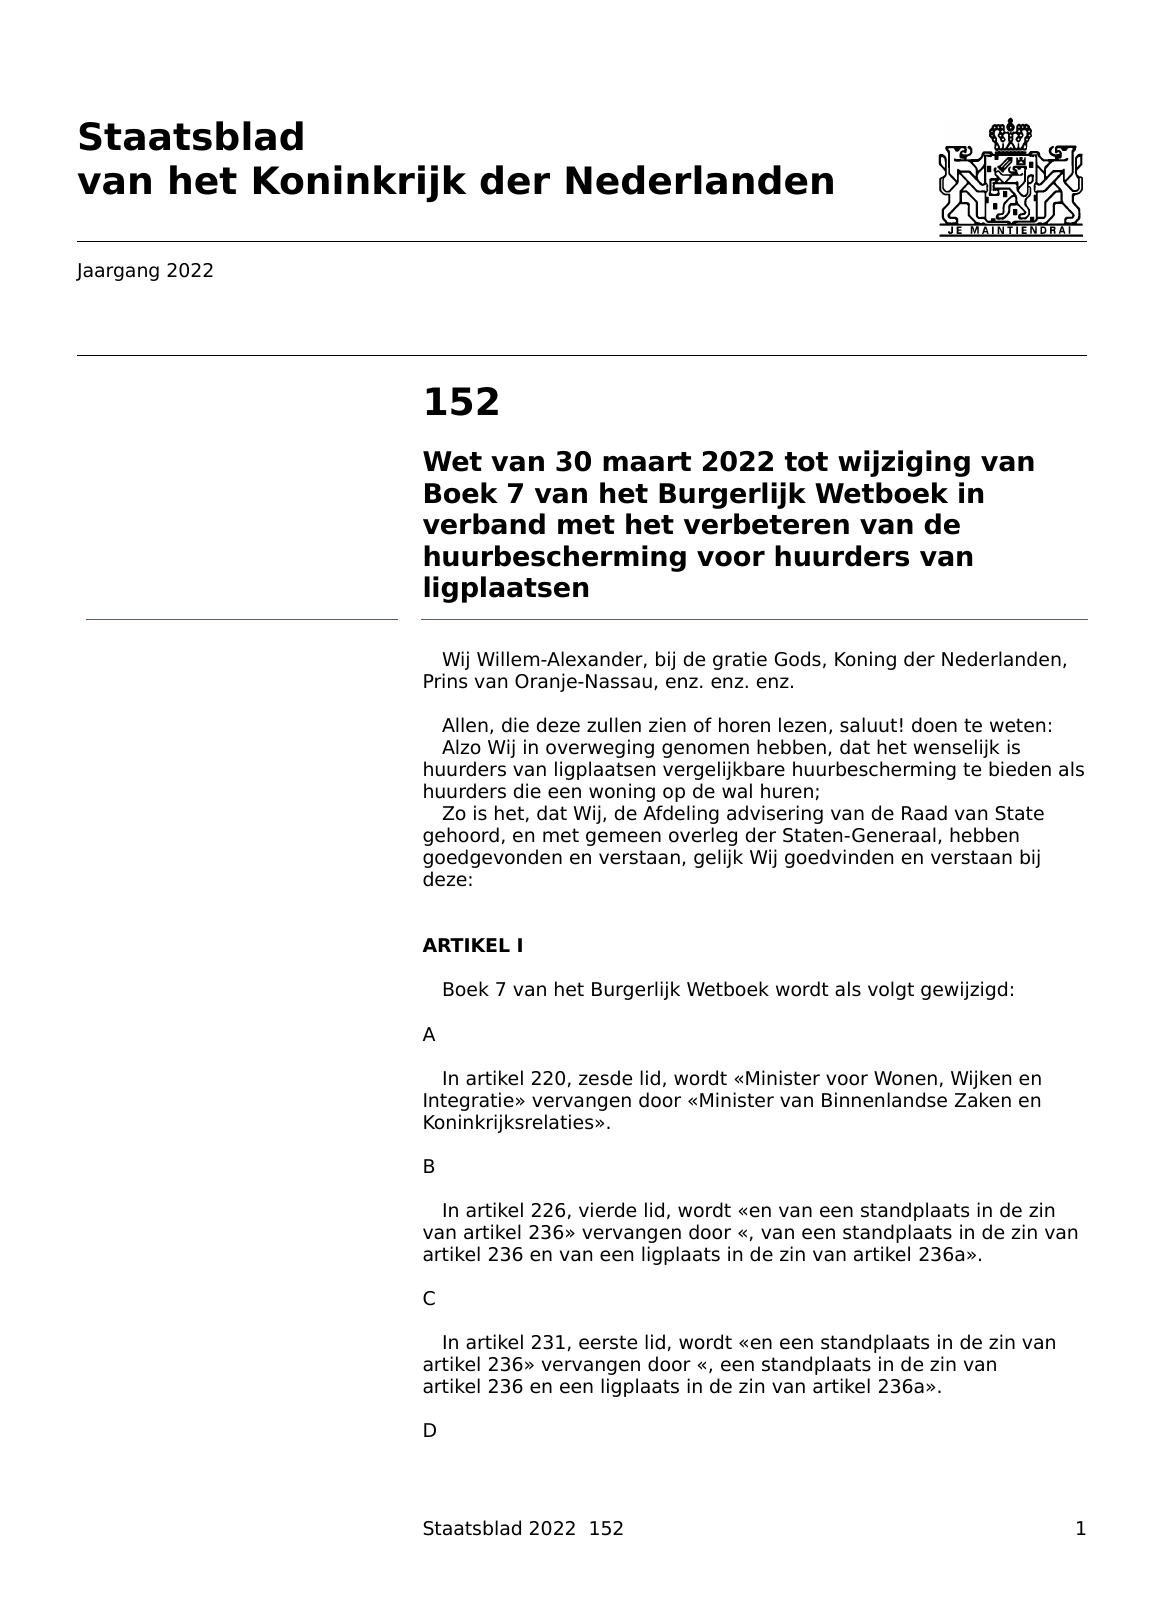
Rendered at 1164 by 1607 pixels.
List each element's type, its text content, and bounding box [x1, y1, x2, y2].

text A [422, 1023, 1087, 1045]
text D [422, 1420, 1087, 1442]
subtitle ARTIKEL I [422, 935, 1087, 957]
text C [422, 1288, 1087, 1310]
table_header [886, 100, 1087, 241]
text In artikel 226, vierde lid, wordt «en van een standplaats in de zin van artikel 236» vervangen door «, van een standplaats in de zin van artikel 236 en van een ligplaats in de zin van artikel 236a». [422, 1200, 1087, 1266]
text Allen, die deze zullen zien of horen lezen, saluut! doen te weten: [422, 715, 1087, 737]
text Boek 7 van het Burgerlijk Wetboek wordt als volgt gewijzigd: [422, 979, 1087, 1001]
subtitle 152 [422, 381, 1087, 424]
text Wet van 30 maart 2022 tot wijziging van Boek 7 van het Burgerlijk Wetboek in verband met het verbeteren van de huurbescherming voor huurders van ligplaatsen [422, 447, 1087, 604]
table_cell Jaargang 2022 [77, 242, 1087, 355]
text Alzo Wij in overweging genomen hebben, dat het wenselijk is huurders van ligplaatsen vergelijkbare huurbescherming te bieden als huurders die een woning op de wal huren; [422, 737, 1087, 803]
text In artikel 231, eerste lid, wordt «en een standplaats in de zin van artikel 236» vervangen door «, een standplaats in de zin van artikel 236 en een ligplaats in de zin van artikel 236a». [422, 1332, 1087, 1398]
table_header Staatsblad van het Koninkrijk der Nederlanden [77, 100, 886, 241]
text Wij Willem-Alexander, bij de gratie Gods, Koning der Nederlanden, Prins van Oranje-Nassau, enz. enz. enz. [422, 649, 1087, 693]
text In artikel 220, zesde lid, wordt «Minister voor Wonen, Wijken en Integratie» vervangen door «Minister van Binnenlandse Zaken en Koninkrijksrelaties». [422, 1068, 1087, 1133]
text Zo is het, dat Wij, de Afdeling advisering van de Raad van State gehoord, en met gemeen overleg der Staten-Generaal, hebben goedgevonden en verstaan, gelijk Wij goedvinden en verstaan bij deze: [422, 803, 1087, 891]
picture [936, 115, 1087, 240]
text B [422, 1156, 1087, 1178]
